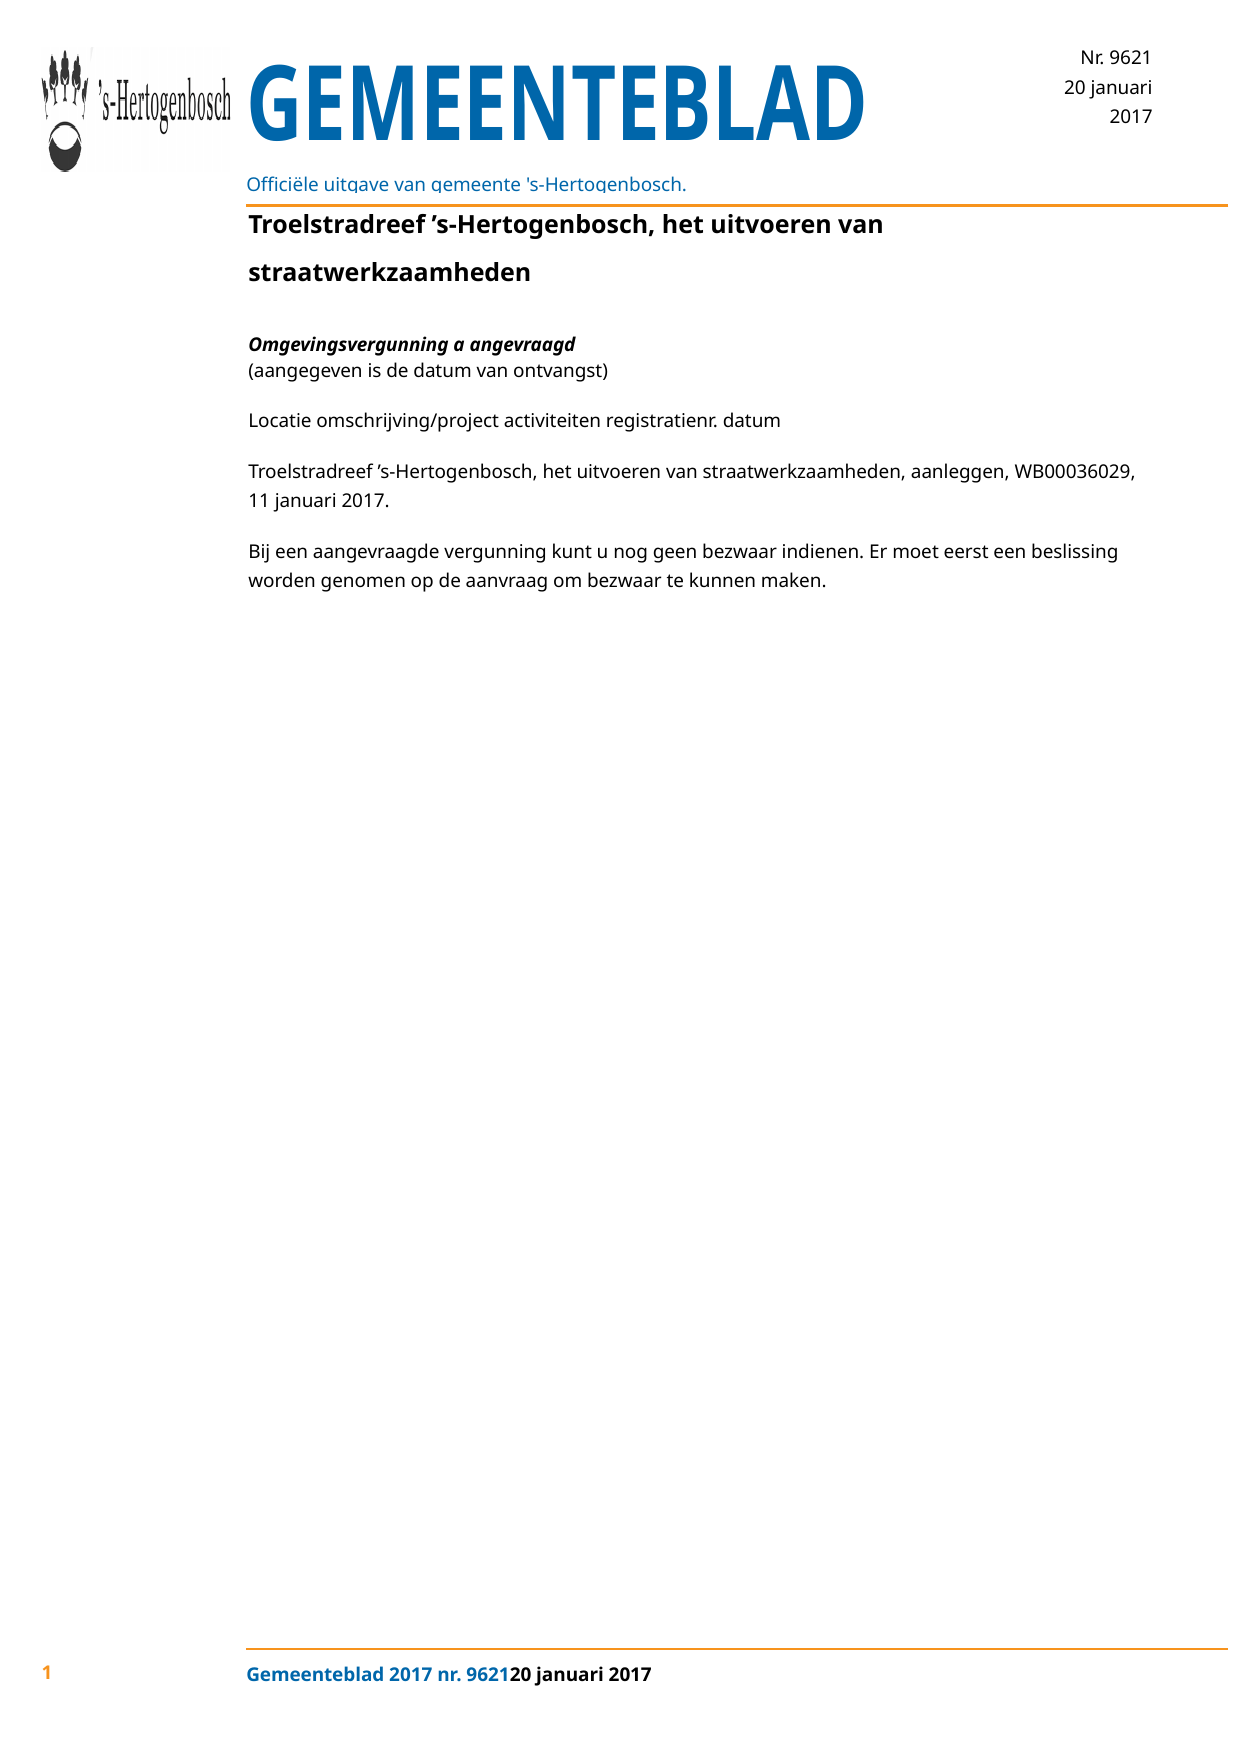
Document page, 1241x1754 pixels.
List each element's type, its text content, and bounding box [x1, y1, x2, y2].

text Omgevingsvergunning a angevraagd [248, 331, 1152, 357]
text Bij een aangevraagde vergunning kunt u nog geen bezwaar indienen. Er moet eerst een beslissing worden genomen op de aanvraag om bezwaar te kunnen maken. [248, 538, 1152, 593]
text Troelstradreef ’s-Hertogenbosch, het uitvoeren van straatwerkzaamheden, aanleggen, WB00036029, 11 januari 2017. [248, 458, 1152, 513]
text Troelstradreef ’s-Hertogenbosch, het uitvoeren van straatwerkzaamheden [248, 207, 1152, 288]
text (aangegeven is de datum van ontvangst) [248, 357, 1152, 383]
text Locatie omschrijving/project activiteiten registratienr. datum [248, 408, 1152, 433]
picture [41, 47, 231, 172]
